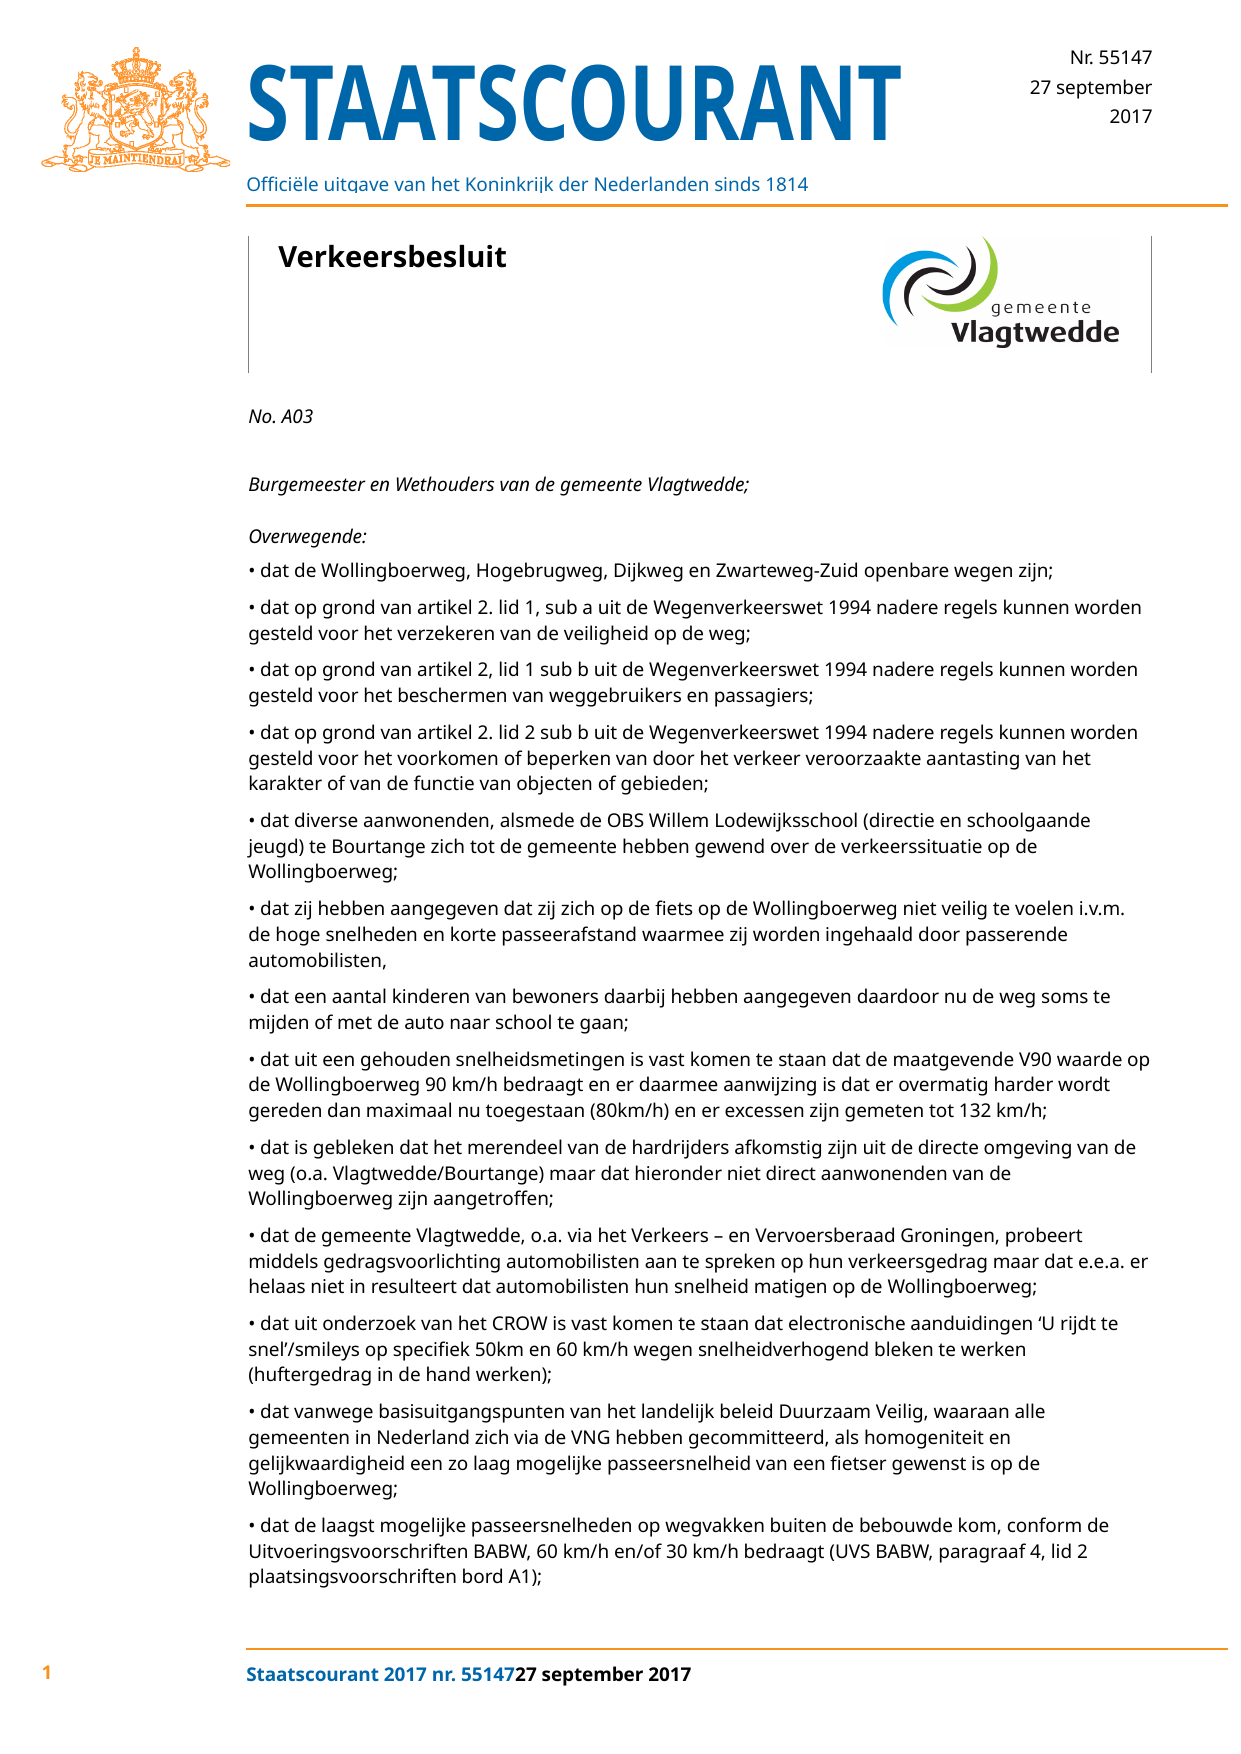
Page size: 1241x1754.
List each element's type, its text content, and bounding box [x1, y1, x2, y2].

text • dat zij hebben aangegeven dat zij zich op de fiets op de Wollingboerweg niet veilig te voelen i.v.m. de hoge snelheden en korte passeerafstand waarmee zij worden ingehaald door passerende automobilisten, [248, 895, 1152, 972]
text • dat op grond van artikel 2. lid 1, sub a uit de Wegenverkeerswet 1994 nadere regels kunnen worden gesteld voor het verzekeren van de veiligheid op de weg; [248, 594, 1152, 646]
table_header Verkeersbesluit [249, 236, 850, 373]
text • dat de Wollingboerweg, Hogebrugweg, Dijkweg en Zwarteweg-Zuid openbare wegen zijn; [248, 558, 1152, 583]
table_header [850, 236, 1151, 373]
text • dat op grond van artikel 2. lid 2 sub b uit de Wegenverkeerswet 1994 nadere regels kunnen worden gesteld voor het voorkomen of beperken van door het verkeer veroorzaakte aantasting van het karakter of van de functie van objecten of gebieden; [248, 719, 1152, 796]
text • dat uit een gehouden snelheidsmetingen is vast komen te staan dat de maatgevende V90 waarde op de Wollingboerweg 90 km/h bedraagt en er daarmee aanwijzing is dat er overmatig harder wordt gereden dan maximaal nu toegestaan (80km/h) en er excessen zijn gemeten tot 132 km/h; [248, 1046, 1152, 1123]
text • dat vanwege basisuitgangspunten van het landelijk beleid Duurzaam Veilig, waaraan alle gemeenten in Nederland zich via de VNG hebben gecommitteerd, als homogeniteit en gelijkwaardigheid een zo laag mogelijke passeersnelheid van een fietser gewenst is op de Wollingboerweg; [248, 1398, 1152, 1501]
text • dat diverse aanwonenden, alsmede de OBS Willem Lodewijksschool (directie en schoolgaande jeugd) te Bourtange zich tot de gemeente hebben gewend over de verkeerssituatie op de Wollingboerweg; [248, 807, 1152, 884]
text • dat de gemeente Vlagtwedde, o.a. via het Verkeers – en Vervoersberaad Groningen, probeert middels gedragsvoorlichting automobilisten aan te spreken op hun verkeersgedrag maar dat e.e.a. er helaas niet in resulteert dat automobilisten hun snelheid matigen op de Wollingboerweg; [248, 1222, 1152, 1299]
picture [882, 236, 1119, 348]
text • dat een aantal kinderen van bewoners daarbij hebben aangegeven daardoor nu de weg soms te mijden of met de auto naar school te gaan; [248, 983, 1152, 1035]
text • dat op grond van artikel 2, lid 1 sub b uit de Wegenverkeerswet 1994 nadere regels kunnen worden gesteld voor het beschermen van weggebruikers en passagiers; [248, 657, 1152, 708]
text No. A03 [248, 403, 1152, 429]
text • dat uit onderzoek van het CROW is vast komen te staan dat electronische aanduidingen ‘U rijdt te snel’/smileys op specifiek 50km en 60 km/h wegen snelheidverhogend bleken te werken (huftergedrag in de hand werken); [248, 1310, 1152, 1387]
text Overwegende: [248, 523, 1152, 549]
text Burgemeester en Wethouders van de gemeente Vlagtwedde; [248, 471, 1152, 496]
text • dat de laagst mogelijke passeersnelheden op wegvakken buiten de bebouwde kom, conform de Uitvoeringsvoorschriften BABW, 60 km/h en/of 30 km/h bedraagt (UVS BABW, paragraaf 4, lid 2 plaatsingsvoorschriften bord A1); [248, 1512, 1152, 1589]
picture [41, 47, 231, 172]
text • dat is gebleken dat het merendeel van de hardrijders afkomstig zijn uit de directe omgeving van de weg (o.a. Vlagtwedde/Bourtange) maar dat hieronder niet direct aanwonenden van de Wollingboerweg zijn aangetroffen; [248, 1134, 1152, 1211]
